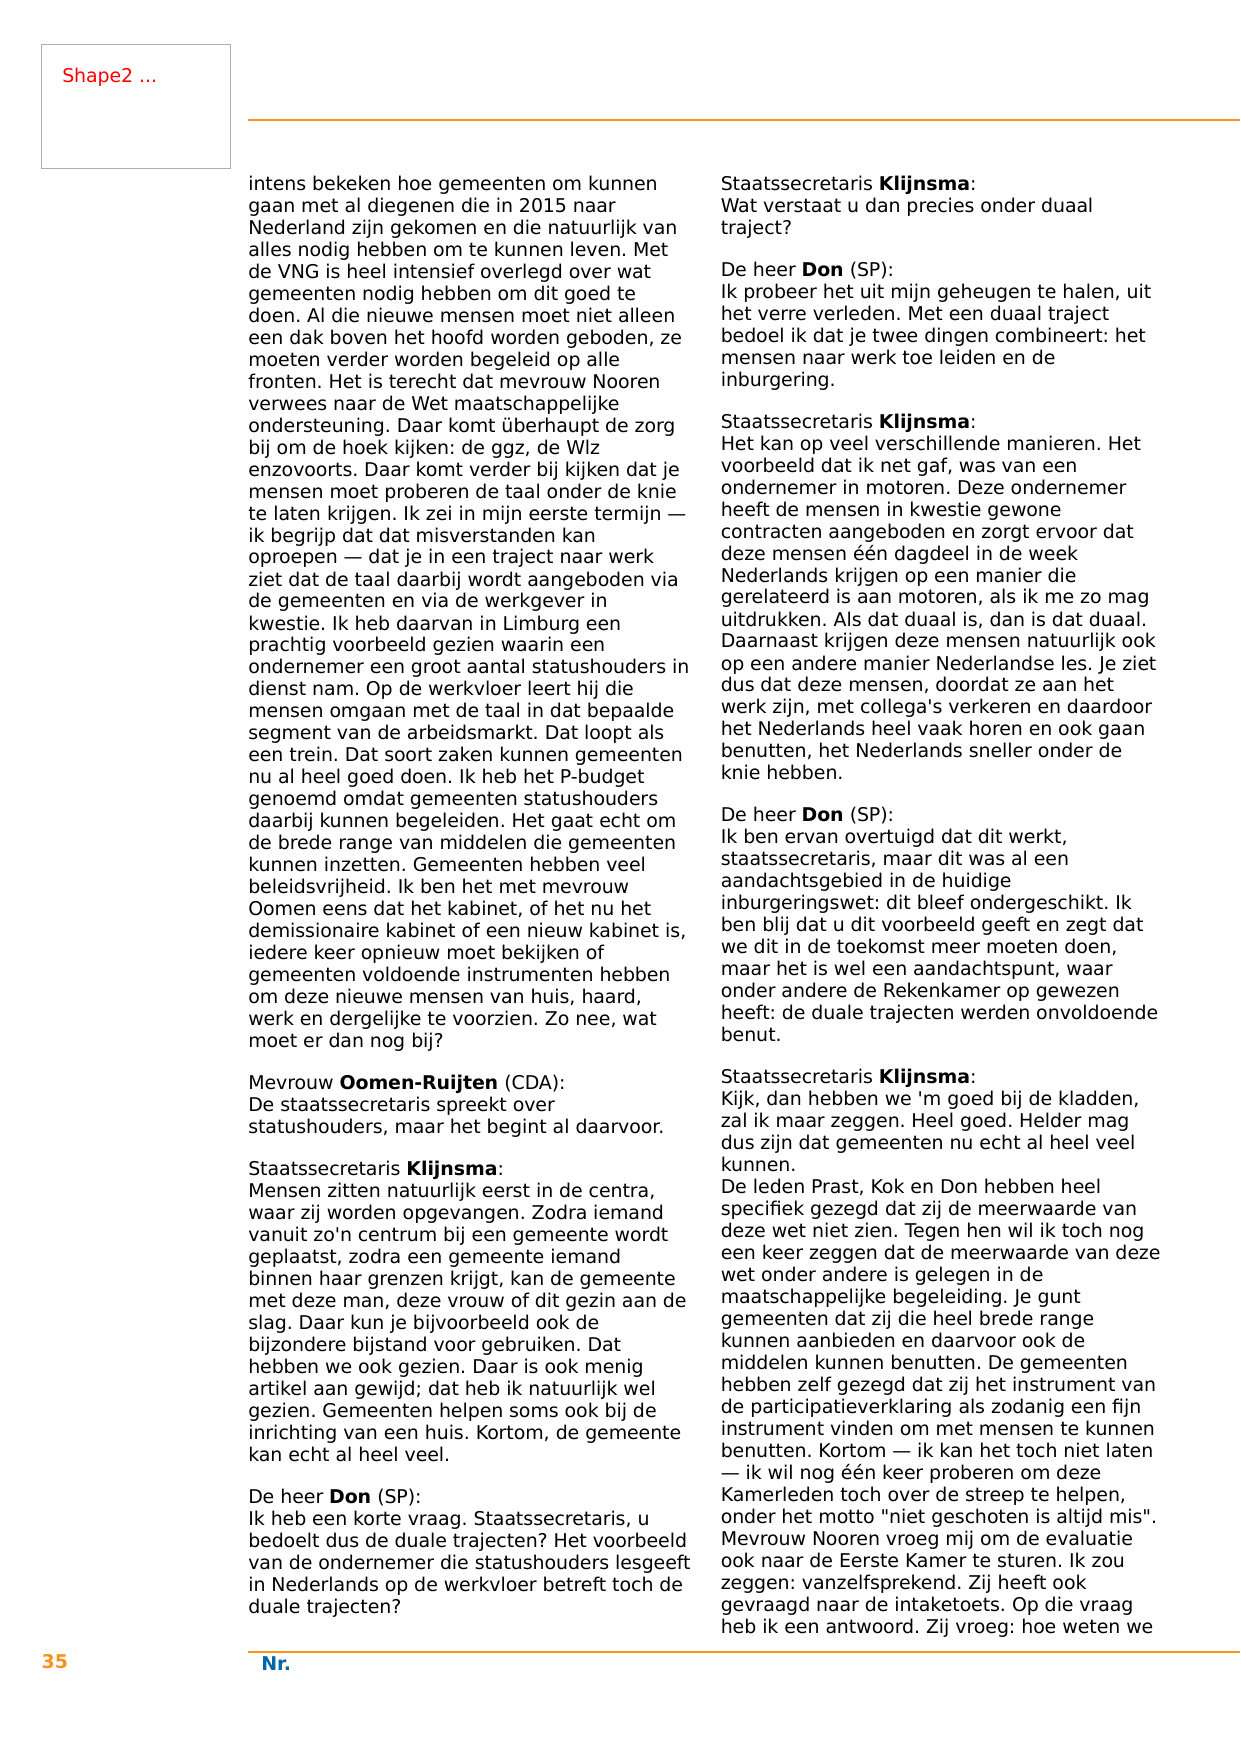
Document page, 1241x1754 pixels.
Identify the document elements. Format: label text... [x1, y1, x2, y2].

text De staatssecretaris spreekt over statushouders, maar het begint al daarvoor. [248, 1094, 691, 1138]
text Staatssecretaris Klijnsma: [721, 173, 1163, 195]
text Mensen zitten natuurlijk eerst in de centra, waar zij worden opgevangen. Zodra iemand vanuit zo'n centrum bij een gemeente wordt geplaatst, zodra een gemeente iemand binnen haar grenzen krijgt, kan de gemeente met deze man, deze vrouw of dit gezin aan de slag. Daar kun je bijvoorbeeld ook de bijzondere bijstand voor gebruiken. Dat hebben we ook gezien. Daar is ook menig artikel aan gewijd; dat heb ik natuurlijk wel gezien. Gemeenten helpen soms ook bij de inrichting van een huis. Kortom, de gemeente kan echt al heel veel. [248, 1180, 691, 1466]
text Kijk, dan hebben we 'm goed bij de kladden, zal ik maar zeggen. Heel goed. Helder mag dus zijn dat gemeenten nu echt al heel veel kunnen. [721, 1088, 1163, 1176]
text De heer Don (SP): [721, 259, 1163, 281]
text De heer Don (SP): [721, 804, 1163, 826]
text Het kan op veel verschillende manieren. Het voorbeeld dat ik net gaf, was van een ondernemer in motoren. Deze ondernemer heeft de mensen in kwestie gewone contracten aangeboden en zorgt ervoor dat deze mensen één dagdeel in de week Nederlands krijgen op een manier die gerelateerd is aan motoren, als ik me zo mag uitdrukken. Als dat duaal is, dan is dat duaal. Daarnaast krijgen deze mensen natuurlijk ook op een andere manier Nederlandse les. Je ziet dus dat deze mensen, doordat ze aan het werk zijn, met collega's verkeren en daardoor het Nederlands heel vaak horen en ook gaan benutten, het Nederlands sneller onder de knie hebben. [721, 433, 1163, 784]
text Mevrouw Oomen-Ruijten (CDA): [248, 1072, 691, 1094]
text Ik ben ervan overtuigd dat dit werkt, staatssecretaris, maar dit was al een aandachtsgebied in de huidige inburgeringswet: dit bleef ondergeschikt. Ik ben blij dat u dit voorbeeld geeft en zegt dat we dit in de toekomst meer moeten doen, maar het is wel een aandachtspunt, waar onder andere de Rekenkamer op gewezen heeft: de duale trajecten werden onvoldoende benut. [721, 826, 1163, 1046]
text De heer Don (SP): [248, 1486, 691, 1508]
text Staatssecretaris Klijnsma: [248, 1158, 691, 1180]
text Wat verstaat u dan precies onder duaal traject? [721, 195, 1163, 239]
text Ik probeer het uit mijn geheugen te halen, uit het verre verleden. Met een duaal traject bedoel ik dat je twee dingen combineert: het mensen naar werk toe leiden en de inburgering. [721, 281, 1163, 391]
text De leden Prast, Kok en Don hebben heel specifiek gezegd dat zij de meerwaarde van deze wet niet zien. Tegen hen wil ik toch nog een keer zeggen dat de meerwaarde van deze wet onder andere is gelegen in de maatschappelijke begeleiding. Je gunt gemeenten dat zij die heel brede range kunnen aanbieden en daarvoor ook de middelen kunnen benutten. De gemeenten hebben zelf gezegd dat zij het instrument van de participatieverklaring als zodanig een fijn instrument vinden om met mensen te kunnen benutten. Kortom — ik kan het toch niet laten — ik wil nog één keer proberen om deze Kamerleden toch over de streep te helpen, onder het motto "niet geschoten is altijd mis". [721, 1176, 1163, 1528]
text Staatssecretaris Klijnsma: [721, 411, 1163, 433]
text Ik heb een korte vraag. Staatssecretaris, u bedoelt dus de duale trajecten? Het voorbeeld van de ondernemer die statushouders lesgeeft in Nederlands op de werkvloer betreft toch de duale trajecten? [248, 1508, 691, 1617]
text Staatssecretaris Klijnsma: [721, 1066, 1163, 1088]
text intens bekeken hoe gemeenten om kunnen gaan met al diegenen die in 2015 naar Nederland zijn gekomen en die natuurlijk van alles nodig hebben om te kunnen leven. Met de VNG is heel intensief overlegd over wat gemeenten nodig hebben om dit goed te doen. Al die nieuwe mensen moet niet alleen een dak boven het hoofd worden geboden, ze moeten verder worden begeleid op alle fronten. Het is terecht dat mevrouw Nooren verwees naar de Wet maatschappelijke ondersteuning. Daar komt überhaupt de zorg bij om de hoek kijken: de ggz, de Wlz enzovoorts. Daar komt verder bij kijken dat je mensen moet proberen de taal onder de knie te laten krijgen. Ik zei in mijn eerste termijn — ik begrijp dat dat misverstanden kan oproepen — dat je in een traject naar werk ziet dat de taal daarbij wordt aangeboden via de gemeenten en via de werkgever in kwestie. Ik heb daarvan in Limburg een prachtig voorbeeld gezien waarin een ondernemer een groot aantal statushouders in dienst nam. Op de werkvloer leert hij die mensen omgaan met de taal in dat bepaalde segment van de arbeidsmarkt. Dat loopt als een trein. Dat soort zaken kunnen gemeenten nu al heel goed doen. Ik heb het P-budget genoemd omdat gemeenten statushouders daarbij kunnen begeleiden. Het gaat echt om de brede range van middelen die gemeenten kunnen inzetten. Gemeenten hebben veel beleidsvrijheid. Ik ben het met mevrouw Oomen eens dat het kabinet, of het nu het demissionaire kabinet of een nieuw kabinet is, iedere keer opnieuw moet bekijken of gemeenten voldoende instrumenten hebben om deze nieuwe mensen van huis, haard, werk en dergelijke te voorzien. Zo nee, wat moet er dan nog bij? [248, 173, 691, 1052]
text Mevrouw Nooren vroeg mij om de evaluatie ook naar de Eerste Kamer te sturen. Ik zou zeggen: vanzelfsprekend. Zij heeft ook gevraagd naar de intaketoets. Op die vraag heb ik een antwoord. Zij vroeg: hoe weten we [721, 1528, 1163, 1637]
